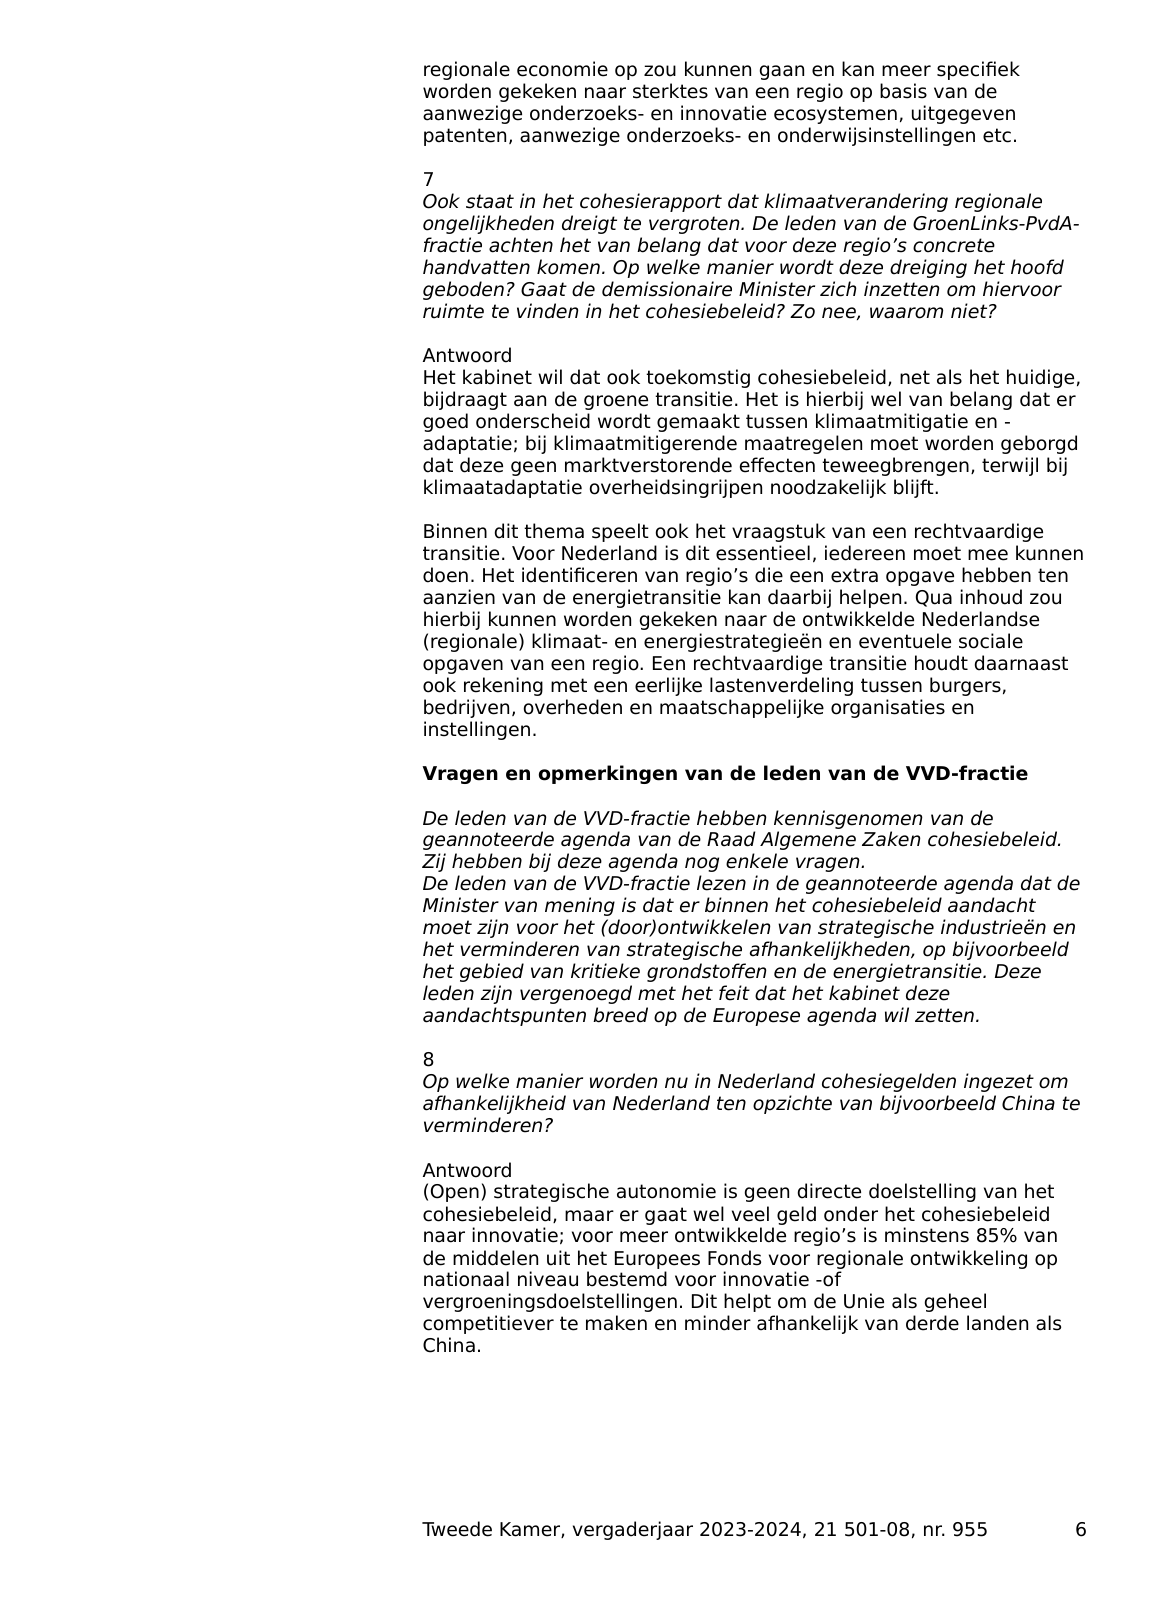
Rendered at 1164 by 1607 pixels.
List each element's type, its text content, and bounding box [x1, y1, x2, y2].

text 8 [422, 1049, 1087, 1071]
text Ook staat in het cohesierapport dat klimaatverandering regionale ongelijkheden dreigt te vergroten. De leden van de GroenLinks-PvdA-fractie achten het van belang dat voor deze regio’s concrete handvatten komen. Op welke manier wordt deze dreiging het hoofd geboden? Gaat de demissionaire Minister zich inzetten om hiervoor ruimte te vinden in het cohesiebeleid? Zo nee, waarom niet? [422, 191, 1087, 323]
subtitle Vragen en opmerkingen van de leden van de VVD-fractie [422, 763, 1087, 785]
text De leden van de VVD-fractie lezen in de geannoteerde agenda dat de Minister van mening is dat er binnen het cohesiebeleid aandacht moet zijn voor het (door)ontwikkelen van strategische industrieën en het verminderen van strategische afhankelijkheden, op bijvoorbeeld het gebied van kritieke grondstoffen en de energietransitie. Deze leden zijn vergenoegd met het feit dat het kabinet deze aandachtspunten breed op de Europese agenda wil zetten. [422, 873, 1087, 1027]
text Binnen dit thema speelt ook het vraagstuk van een rechtvaardige transitie. Voor Nederland is dit essentieel, iedereen moet mee kunnen doen. Het identificeren van regio’s die een extra opgave hebben ten aanzien van de energietransitie kan daarbij helpen. Qua inhoud zou hierbij kunnen worden gekeken naar de ontwikkelde Nederlandse (regionale) klimaat- en energiestrategieën en eventuele sociale opgaven van een regio. Een rechtvaardige transitie houdt daarnaast ook rekening met een eerlijke lastenverdeling tussen burgers, bedrijven, overheden en maatschappelijke organisaties en instellingen. [422, 521, 1087, 741]
text Antwoord [422, 345, 1087, 367]
text Op welke manier worden nu in Nederland cohesiegelden ingezet om afhankelijkheid van Nederland ten opzichte van bijvoorbeeld China te verminderen? [422, 1071, 1087, 1137]
text Het kabinet wil dat ook toekomstig cohesiebeleid, net als het huidige, bijdraagt aan de groene transitie. Het is hierbij wel van belang dat er goed onderscheid wordt gemaakt tussen klimaatmitigatie en -adaptatie; bij klimaatmitigerende maatregelen moet worden geborgd dat deze geen marktverstorende effecten teweegbrengen, terwijl bij klimaatadaptatie overheidsingrijpen noodzakelijk blijft. [422, 367, 1087, 499]
text regionale economie op zou kunnen gaan en kan meer specifiek worden gekeken naar sterktes van een regio op basis van de aanwezige onderzoeks- en innovatie ecosystemen, uitgegeven patenten, aanwezige onderzoeks- en onderwijsinstellingen etc. [422, 59, 1087, 147]
text De leden van de VVD-fractie hebben kennisgenomen van de geannoteerde agenda van de Raad Algemene Zaken cohesiebeleid. Zij hebben bij deze agenda nog enkele vragen. [422, 807, 1087, 873]
text (Open) strategische autonomie is geen directe doelstelling van het cohesiebeleid, maar er gaat wel veel geld onder het cohesiebeleid naar innovatie; voor meer ontwikkelde regio’s is minstens 85% van de middelen uit het Europees Fonds voor regionale ontwikkeling op nationaal niveau bestemd voor innovatie -of vergroeningsdoelstellingen. Dit helpt om de Unie als geheel competitiever te maken en minder afhankelijk van derde landen als China. [422, 1181, 1087, 1357]
text Antwoord [422, 1159, 1087, 1181]
text 7 [422, 169, 1087, 191]
